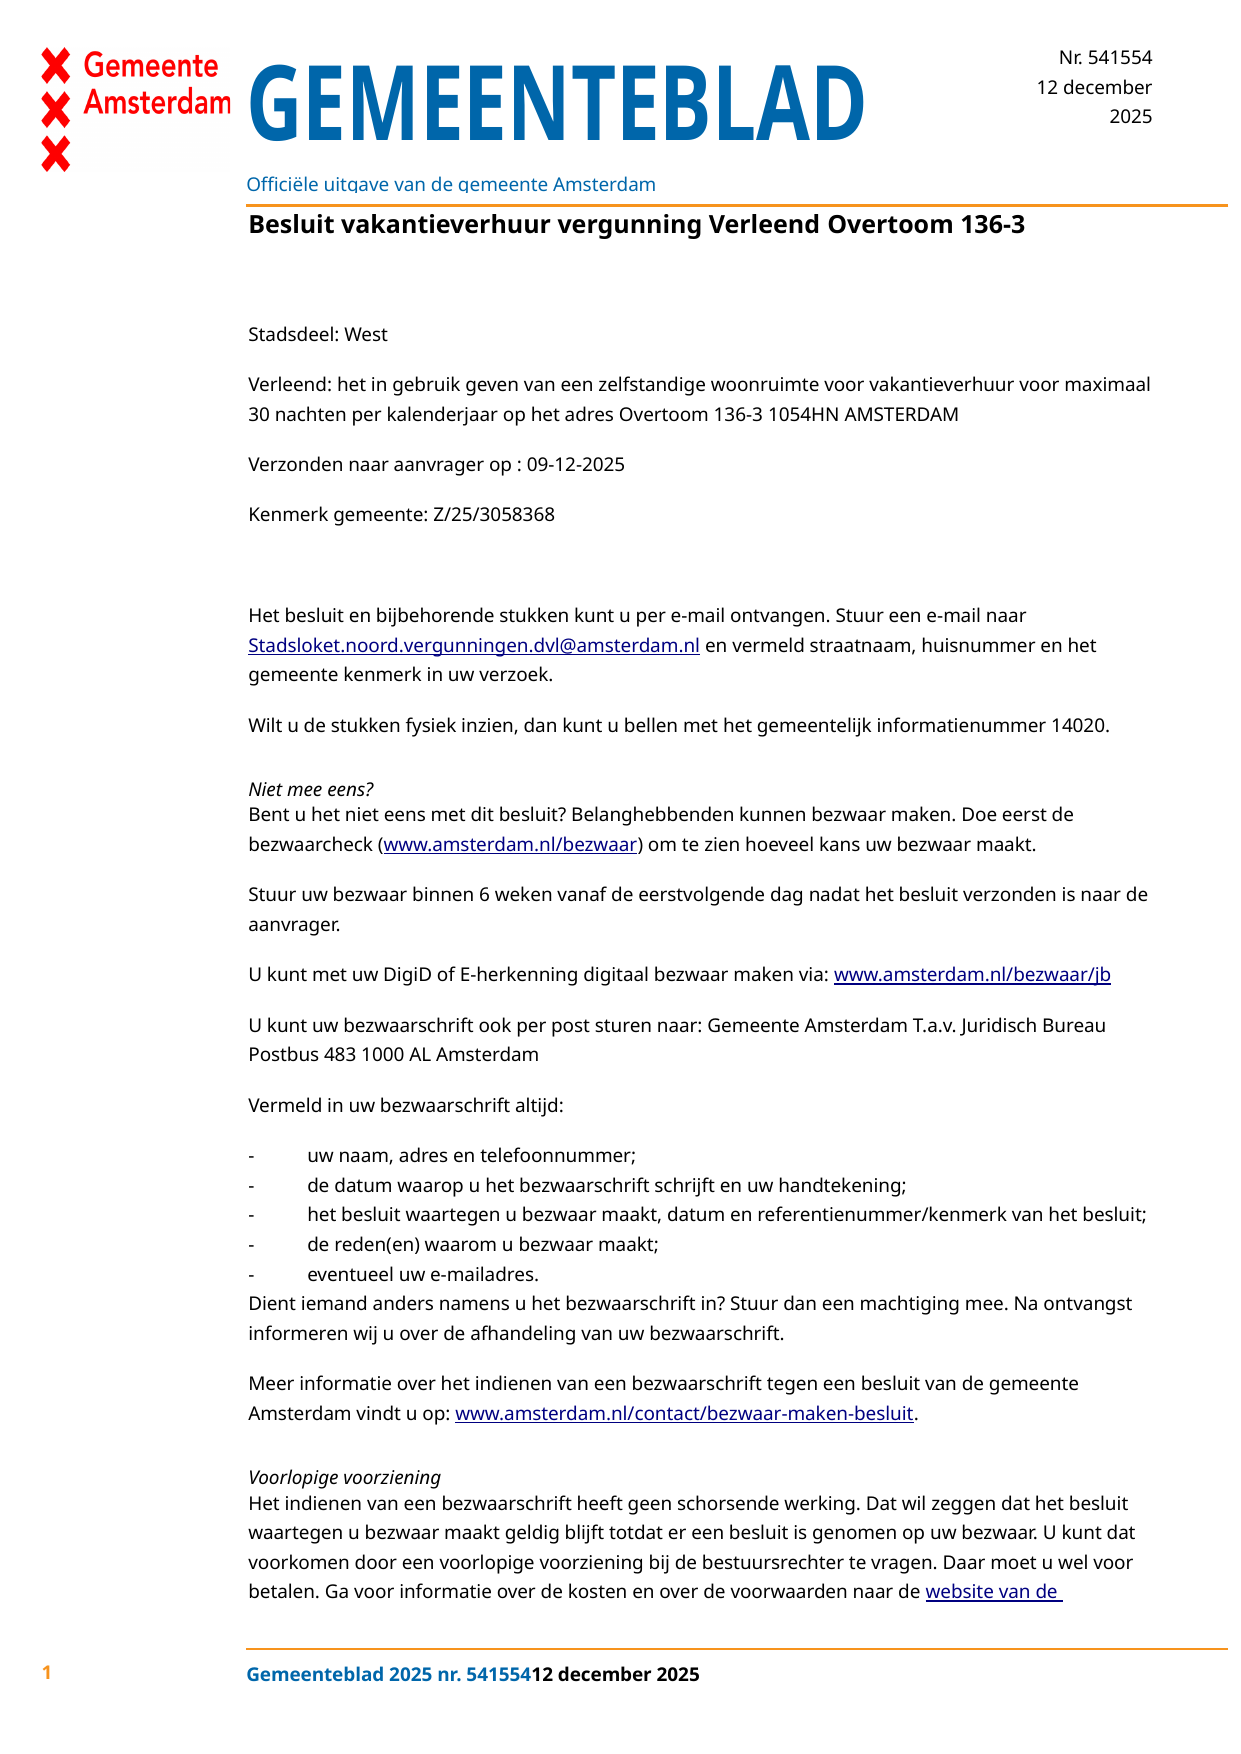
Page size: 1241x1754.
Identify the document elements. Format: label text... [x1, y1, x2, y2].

text Dient iemand anders namens u het bezwaarschrift in? Stuur dan een machtiging mee. Na ontvangst informeren wij u over de afhandeling van uw bezwaarschrift. [248, 1290, 1152, 1346]
list uw naam, adres en telefoonnummer; [248, 1142, 1152, 1168]
text Vermeld in uw bezwaarschrift altijd: [248, 1092, 1152, 1118]
text Besluit vakantieverhuur vergunning Verleend Overtoom 136-3 [248, 207, 1152, 241]
text Bent u het niet eens met dit besluit? Belanghebbenden kunnen bezwaar maken. Doe eerst de bezwaarcheck (www.amsterdam.nl/bezwaar) om te zien hoeveel kans uw bezwaar maakt. [248, 802, 1152, 857]
picture [41, 47, 231, 172]
text Kenmerk gemeente: Z/25/3058368 [248, 502, 1152, 527]
list het besluit waartegen u bezwaar maakt, datum en referentienummer/kenmerk van het besluit; [248, 1202, 1152, 1227]
text U kunt uw bezwaarschrift ook per post sturen naar: Gemeente Amsterdam T.a.v. Juridisch Bureau Postbus 483 1000 AL Amsterdam [248, 1012, 1152, 1067]
text Het indienen van een bezwaarschrift heeft geen schorsende werking. Dat wil zeggen dat het besluit waartegen u bezwaar maakt geldig blijft totdat er een besluit is genomen op uw bezwaar. U kunt dat voorkomen door een voorlopige voorziening bij de bestuursrechter te vragen. Daar moet u wel voor betalen. Ga voor informatie over de kosten en over de voorwaarden naar de website van de [248, 1490, 1152, 1604]
list de reden(en) waarom u bezwaar maakt; [248, 1231, 1152, 1257]
text U kunt met uw DigiD of E-herkenning digitaal bezwaar maken via: www.amsterdam.nl/bezwaar/jb [248, 962, 1152, 987]
text Verleend: het in gebruik geven van een zelfstandige woonruimte voor vakantieverhuur voor maximaal 30 nachten per kalenderjaar op het adres Overtoom 136-3 1054HN AMSTERDAM [248, 371, 1152, 426]
text Verzonden naar aanvrager op : 09-12-2025 [248, 451, 1152, 477]
text Het besluit en bijbehorende stukken kunt u per e-mail ontvangen. Stuur een e-mail naar Stadsloket.noord.vergunningen.dvl@amsterdam.nl en vermeld straatnaam, huisnummer en het gemeente kenmerk in uw verzoek. [248, 602, 1152, 687]
text Niet mee eens? [248, 776, 1152, 802]
text Stadsdeel: West [248, 321, 1152, 346]
text Wilt u de stukken fysiek inzien, dan kunt u bellen met het gemeentelijk informatienummer 14020. [248, 712, 1152, 738]
list eventueel uw e-mailadres. [248, 1261, 1152, 1287]
text Meer informatie over het indienen van een bezwaarschrift tegen een besluit van de gemeente Amsterdam vindt u op: www.amsterdam.nl/contact/bezwaar-maken-besluit. [248, 1370, 1152, 1426]
text Voorlopige voorziening [248, 1464, 1152, 1490]
list de datum waarop u het bezwaarschrift schrijft en uw handtekening; [248, 1172, 1152, 1198]
text Stuur uw bezwaar binnen 6 weken vanaf de eerstvolgende dag nadat het besluit verzonden is naar de aanvrager. [248, 882, 1152, 937]
